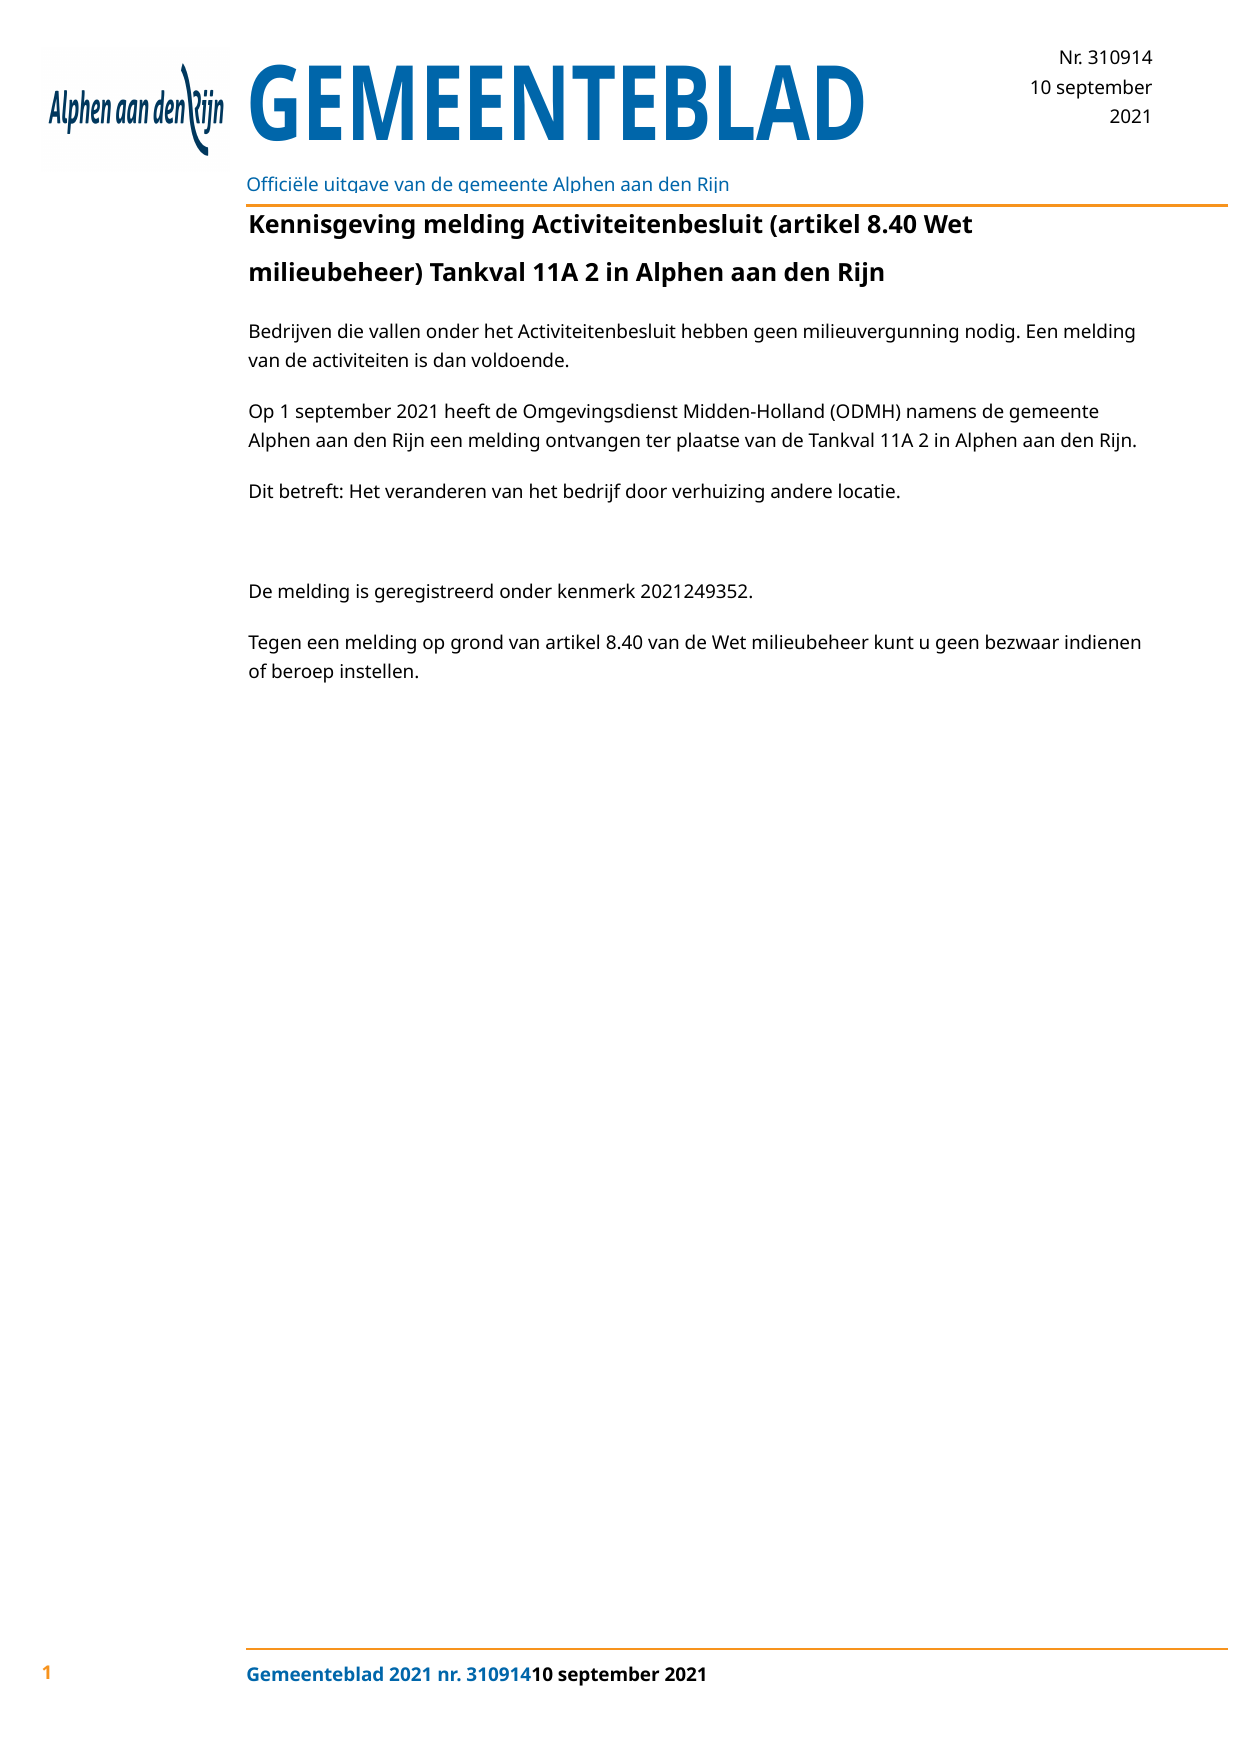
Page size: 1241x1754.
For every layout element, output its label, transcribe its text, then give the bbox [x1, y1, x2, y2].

text Tegen een melding op grond van artikel 8.40 van de Wet milieubeheer kunt u geen bezwaar indienen of beroep instellen. [248, 629, 1152, 684]
text De melding is geregistreerd onder kenmerk 2021249352. [248, 579, 1152, 604]
text Kennisgeving melding Activiteitenbesluit (artikel 8.40 Wet milieubeheer) Tankval 11A 2 in Alphen aan den Rijn [248, 207, 1152, 288]
text Bedrijven die vallen onder het Activiteitenbesluit hebben geen milieuvergunning nodig. Een melding van de activiteiten is dan voldoende. [248, 318, 1152, 373]
picture [41, 47, 231, 172]
text Dit betreft: Het veranderen van het bedrijf door verhuizing andere locatie. [248, 478, 1152, 504]
text Op 1 september 2021 heeft de Omgevingsdienst Midden-Holland (ODMH) namens de gemeente Alphen aan den Rijn een melding ontvangen ter plaatse van de Tankval 11A 2 in Alphen aan den Rijn. [248, 398, 1152, 453]
